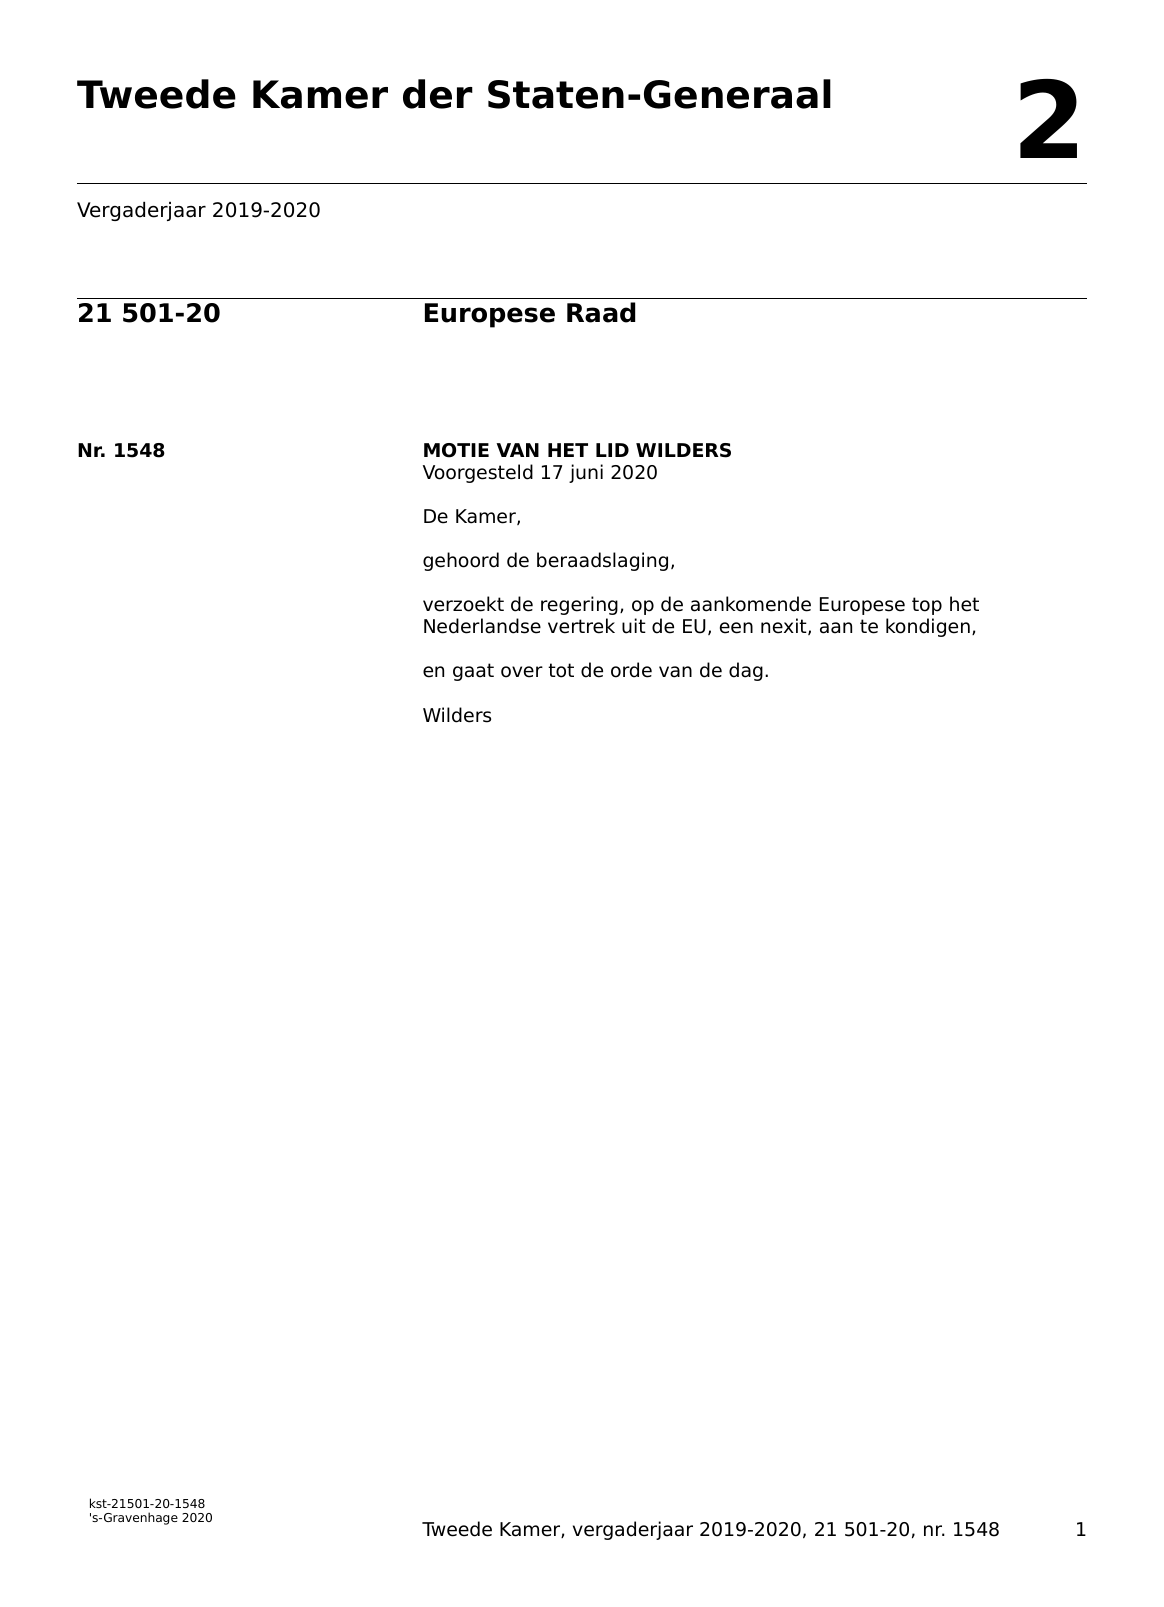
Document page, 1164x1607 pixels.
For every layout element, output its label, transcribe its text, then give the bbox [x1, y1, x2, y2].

text 's-Gravenhage 2020 [88, 1511, 323, 1525]
table_header 2 [886, 59, 1087, 183]
text De Kamer, [422, 506, 1087, 528]
text Wilders [422, 704, 1087, 726]
subtitle Nr. 1548 MOTIE VAN HET LID WILDERS [77, 440, 1087, 462]
table_header Tweede Kamer der Staten-Generaal [77, 59, 886, 183]
text kst-21501-20-1548 [88, 1497, 323, 1511]
text verzoekt de regering, op de aankomende Europese top het Nederlandse vertrek uit de EU, een nexit, aan te kondigen, [422, 594, 1087, 638]
table_cell Vergaderjaar 2019-2020 [77, 184, 1087, 298]
text en gaat over tot de orde van de dag. [422, 660, 1087, 682]
text gehoord de beraadslaging, [422, 550, 1087, 572]
text Voorgesteld 17 juni 2020 [422, 462, 1087, 484]
subtitle 21 501-20 Europese Raad [77, 299, 1087, 329]
